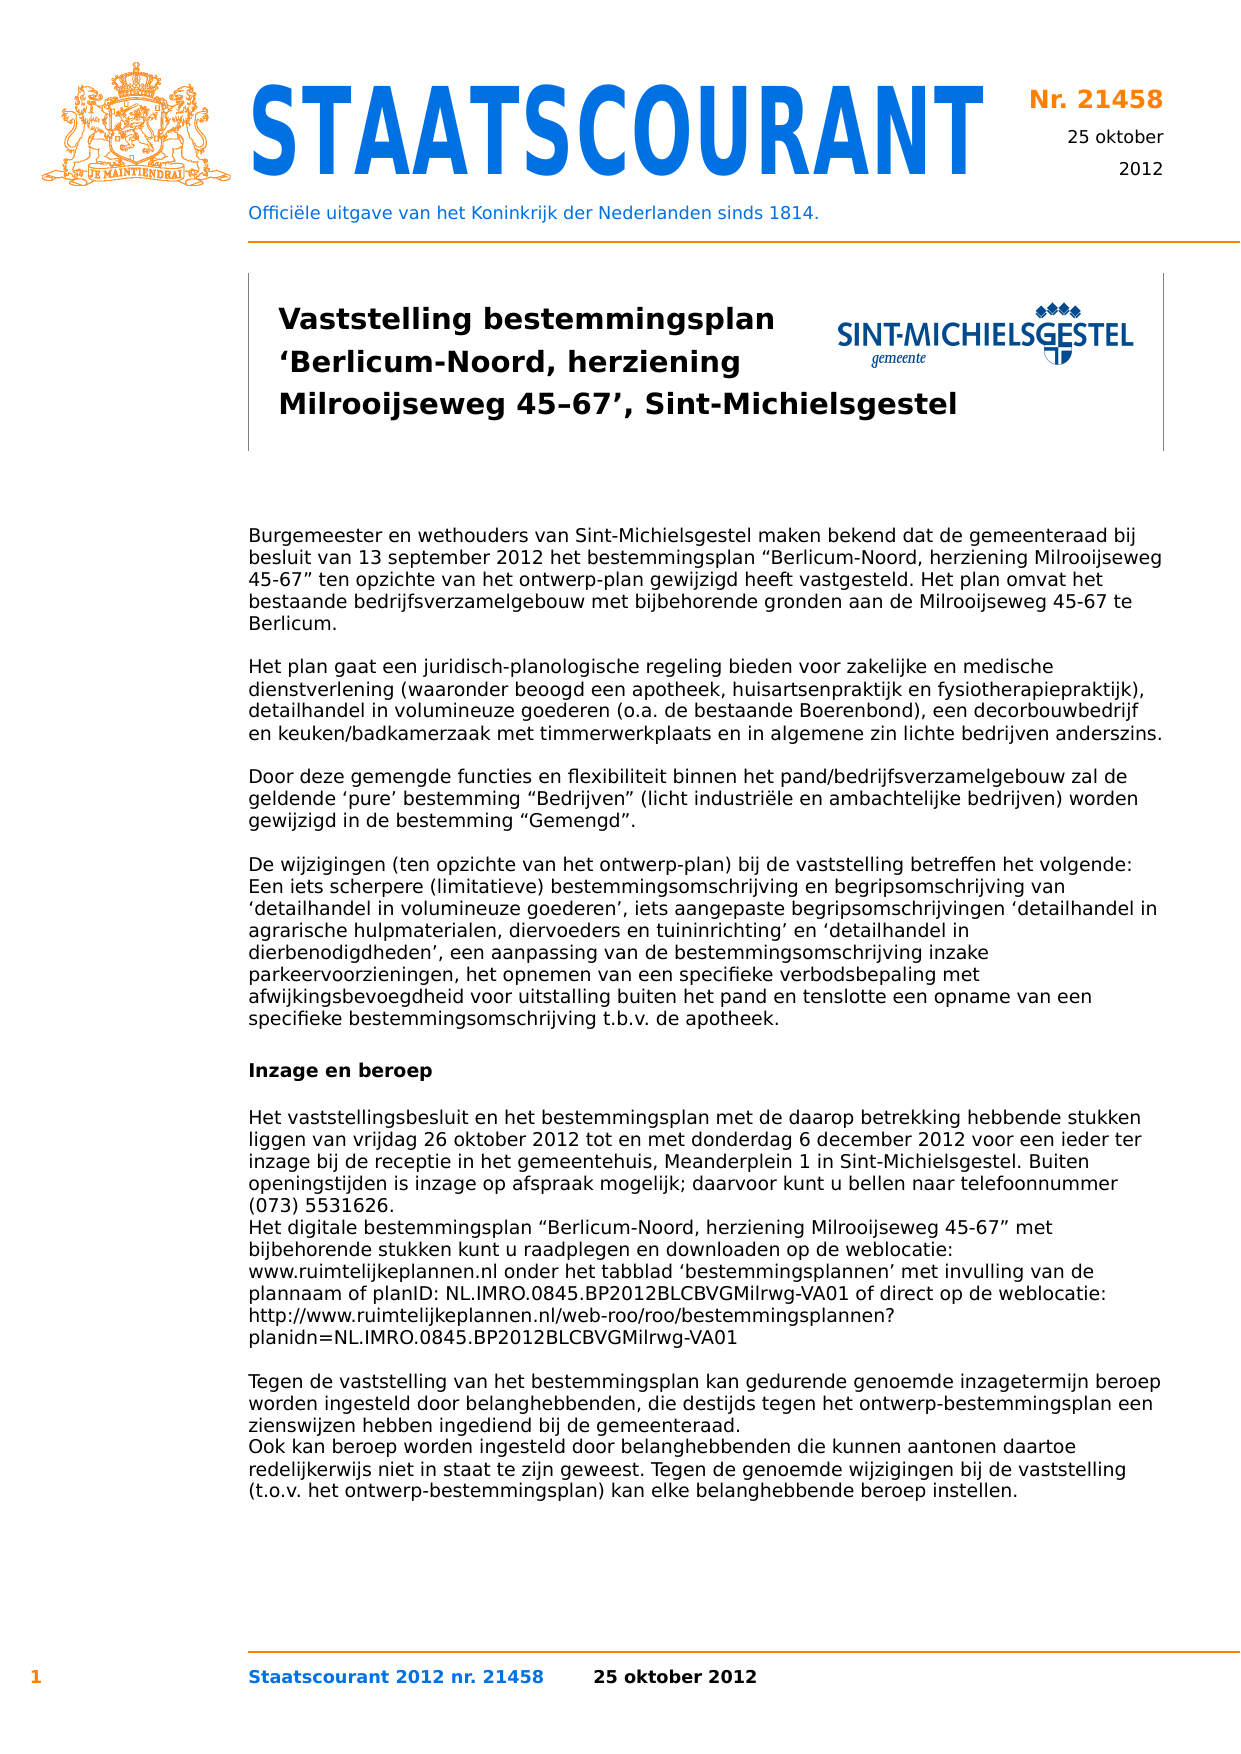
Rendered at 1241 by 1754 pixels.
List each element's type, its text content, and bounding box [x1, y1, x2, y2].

table_cell 2012 [998, 153, 1240, 203]
text Het plan gaat een juridisch-planologische regeling bieden voor zakelijke en medische dienstverlening (waaronder beoogd een apotheek, huisartsenpraktijk en fysiotherapiepraktijk), detailhandel in volumineuze goederen (o.a. de bestaande Boerenbond), een decorbouwbedrijf en keuken/badkamerzaak met timmerwerkplaats en in algemene zin lichte bedrijven anderszins. [248, 656, 1163, 744]
text Het vaststellingsbesluit en het bestemmingsplan met de daarop betrekking hebbende stukken liggen van vrijdag 26 oktober 2012 tot en met donderdag 6 december 2012 voor een ieder ter inzage bij de receptie in het gemeentehuis, Meanderplein 1 in Sint-Michielsgestel. Buiten openingstijden is inzage op afspraak mogelijk; daarvoor kunt u bellen naar telefoonnummer (073) 5531626. [248, 1107, 1163, 1217]
table_header Nr. 21458 [998, 62, 1240, 121]
picture [838, 302, 1134, 368]
picture [41, 62, 231, 186]
text Ook kan beroep worden ingesteld door belanghebbenden die kunnen aantonen daartoe redelijkerwijs niet in staat te zijn geweest. Tegen de genoemde wijzigingen bij de vaststelling (t.o.v. het ontwerp-bestemmingsplan) kan elke belanghebbende beroep instellen. [248, 1436, 1163, 1502]
table_header [25, 62, 248, 241]
text Tegen de vaststelling van het bestemmingsplan kan gedurende genoemde inzagetermijn beroep worden ingesteld door belanghebbenden, die destijds tegen het ontwerp-bestemmingsplan een zienswijzen hebben ingediend bij de gemeenteraad. [248, 1371, 1163, 1436]
text Een iets scherpere (limitatieve) bestemmingsomschrijving en begripsomschrijving van ‘detailhandel in volumineuze goederen’, iets aangepaste begripsomschrijvingen ‘detailhandel in agrarische hulpmaterialen, diervoeders en tuininrichting’ en ‘detailhandel in dierbenodigdheden’, een aanpassing van de bestemmingsomschrijving inzake parkeervoorzieningen, het opnemen van een specifieke verbodsbepaling met afwijkingsbevoegdheid voor uitstalling buiten het pand en tenslotte een opname van een specifieke bestemmingsomschrijving t.b.v. de apotheek. [248, 876, 1163, 1030]
table_header STAATSCOURANT [248, 62, 998, 203]
text Burgemeester en wethouders van Sint-Michielsgestel maken bekend dat de gemeenteraad bij besluit van 13 september 2012 het bestemmingsplan “Berlicum-Noord, herziening Milrooijseweg 45-67” ten opzichte van het ontwerp-plan gewijzigd heeft vastgesteld. Het plan omvat het bestaande bedrijfsverzamelgebouw met bijbehorende gronden aan de Milrooijseweg 45-67 te Berlicum. [248, 525, 1163, 634]
text http://www.ruimtelijkeplannen.nl/web-roo/roo/bestemmingsplannen?planidn=NL.IMRO.0845.BP2012BLCBVGMilrwg-VA01 [248, 1305, 1163, 1349]
subtitle Inzage en beroep [248, 1060, 1163, 1082]
table_cell Officiële uitgave van het Koninkrijk der Nederlanden sinds 1814. [248, 203, 1240, 241]
text Door deze gemengde functies en flexibiliteit binnen het pand/bedrijfsverzamelgebouw zal de geldende ‘pure’ bestemming “Bedrijven” (licht industriële en ambachtelijke bedrijven) worden gewijzigd in de bestemming “Gemengd”. [248, 766, 1163, 832]
table_cell 25 oktober [998, 121, 1240, 153]
subtitle Vaststelling bestemmingsplan ‘Berlicum-Noord, herziening Milrooijseweg 45–67’, Sint-Michielsgestel [249, 273, 1163, 451]
text Het digitale bestemmingsplan “Berlicum-Noord, herziening Milrooijseweg 45-67” met bijbehorende stukken kunt u raadplegen en downloaden op de weblocatie: www.ruimtelijkeplannen.nl onder het tabblad ‘bestemmingsplannen’ met invulling van de plannaam of planID: NL.IMRO.0845.BP2012BLCBVGMilrwg-VA01 of direct op de weblocatie: [248, 1217, 1163, 1305]
text De wijzigingen (ten opzichte van het ontwerp-plan) bij de vaststelling betreffen het volgende: [248, 854, 1163, 876]
